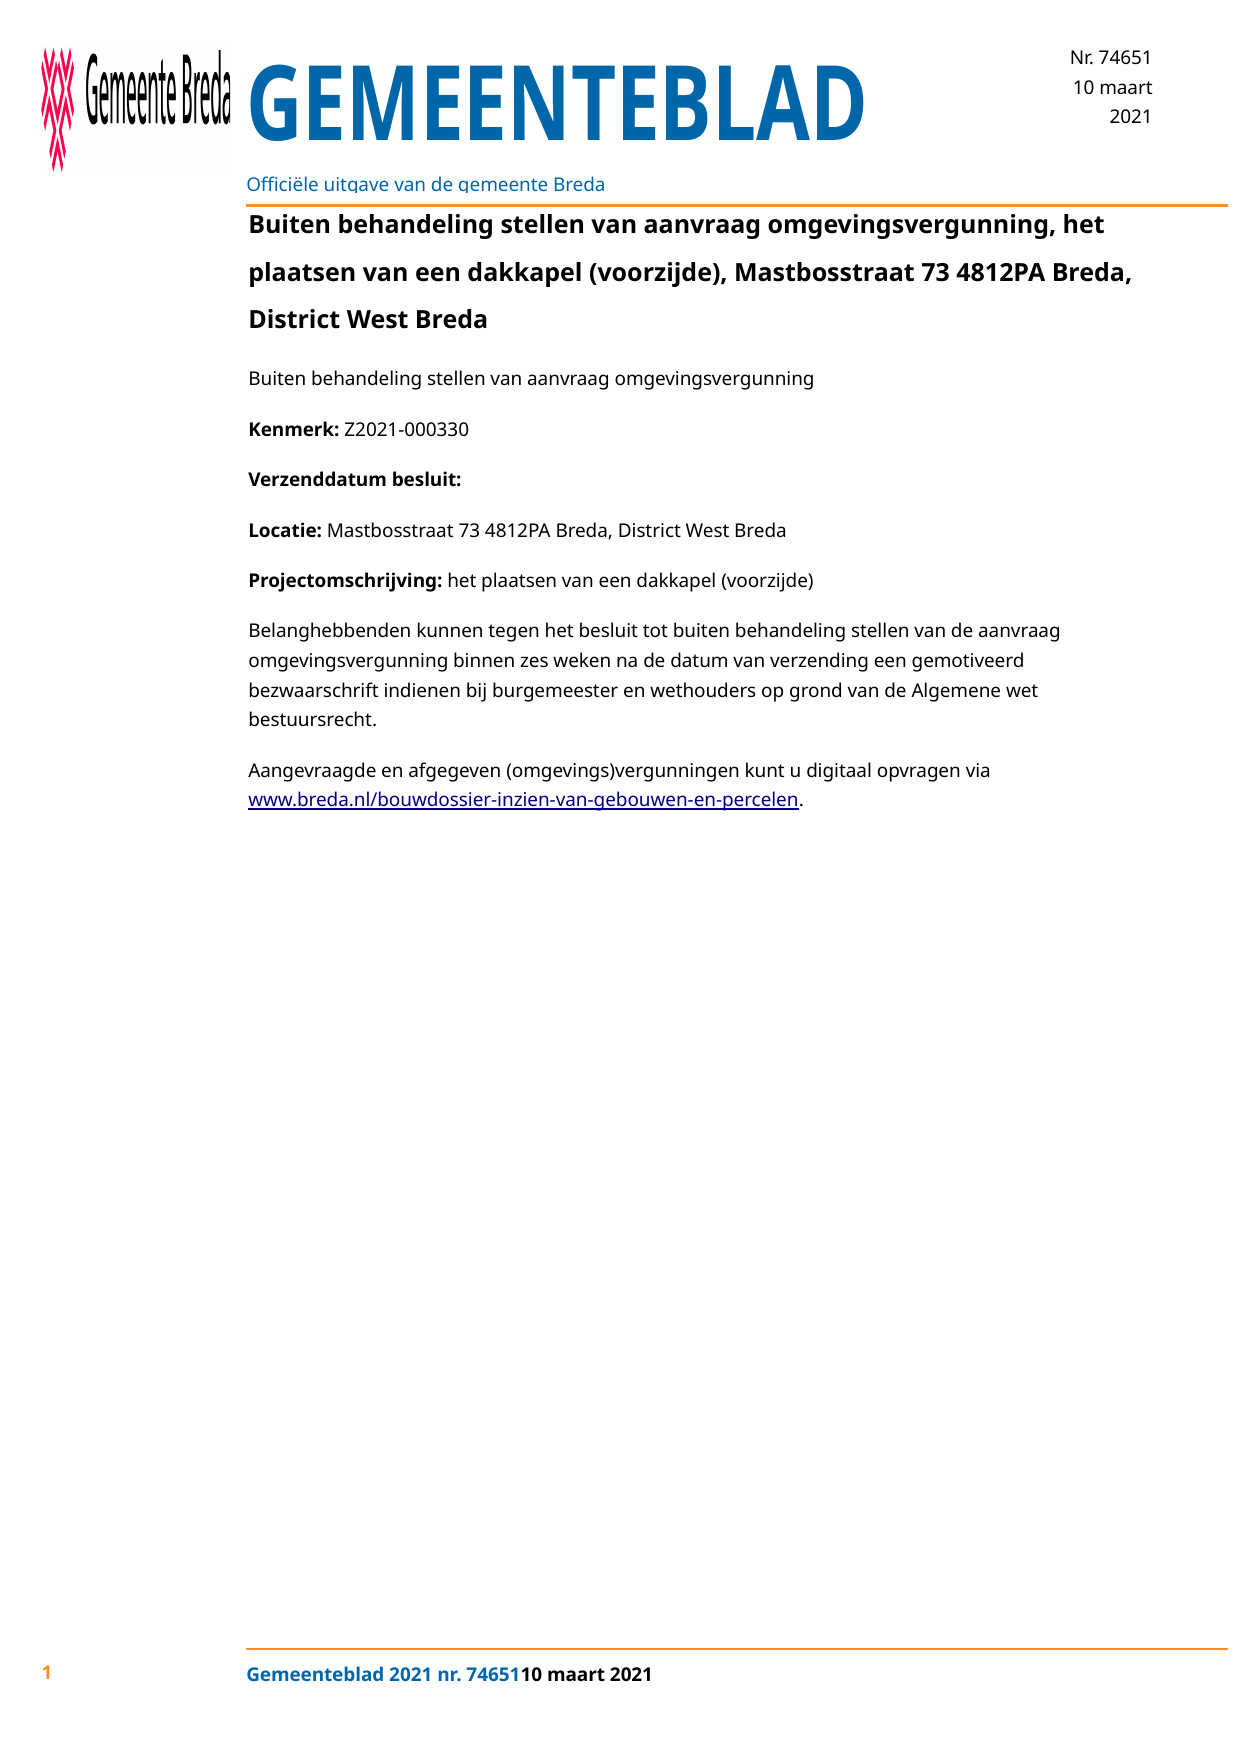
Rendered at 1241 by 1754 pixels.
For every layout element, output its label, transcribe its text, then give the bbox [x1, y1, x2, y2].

text Belanghebbenden kunnen tegen het besluit tot buiten behandeling stellen van de aanvraag omgevingsvergunning binnen zes weken na de datum van verzending een gemotiveerd bezwaarschrift indienen bij burgemeester en wethouders op grond van de Algemene wet bestuursrecht. [248, 618, 1152, 732]
text Kenmerk: Z2021-000330 [248, 416, 1152, 442]
text Locatie: Mastbosstraat 73 4812PA Breda, District West Breda [248, 517, 1152, 542]
text Buiten behandeling stellen van aanvraag omgevingsvergunning, het plaatsen van een dakkapel (voorzijde), Mastbosstraat 73 4812PA Breda, District West Breda [248, 207, 1152, 336]
text Aangevraagde en afgegeven (omgevings)vergunningen kunt u digitaal opvragen via www.breda.nl/bouwdossier-inzien-van-gebouwen-en-percelen. [248, 757, 1152, 812]
text Verzenddatum besluit: [248, 466, 1152, 492]
text Buiten behandeling stellen van aanvraag omgevingsvergunning [248, 366, 1152, 391]
picture [41, 47, 231, 172]
text Projectomschrijving: het plaatsen van een dakkapel (voorzijde) [248, 567, 1152, 593]
